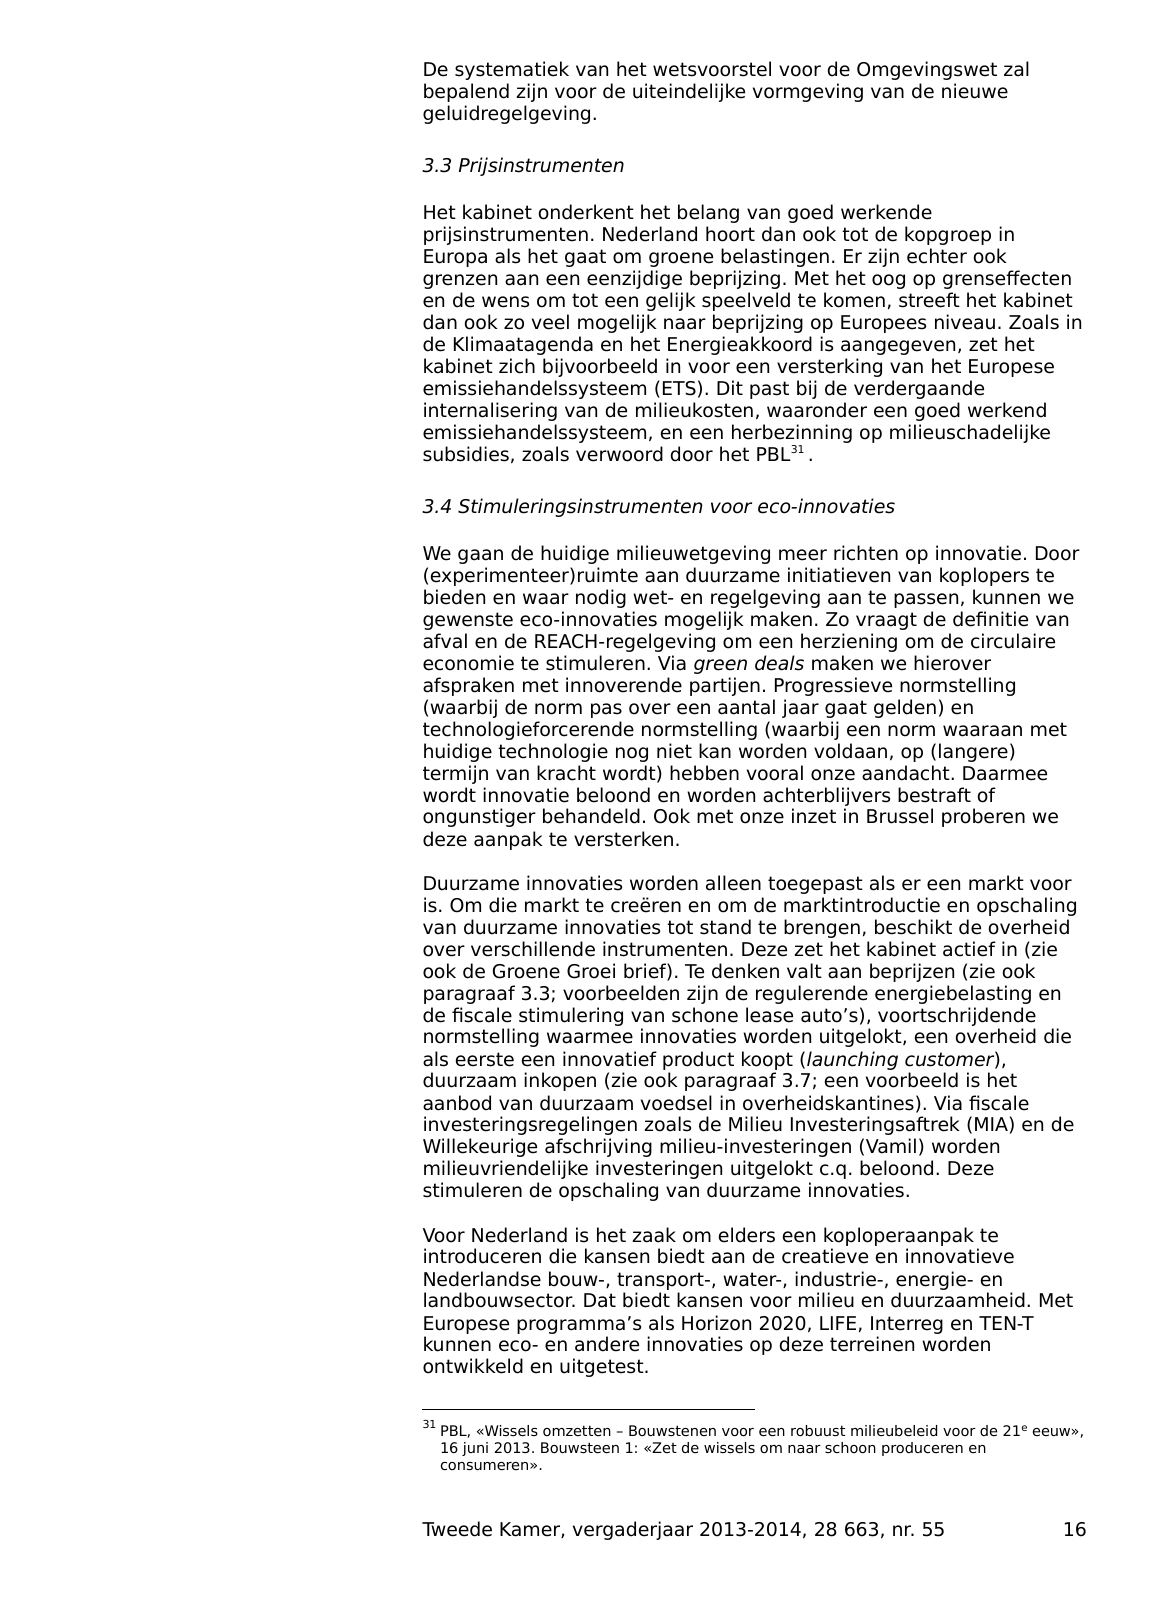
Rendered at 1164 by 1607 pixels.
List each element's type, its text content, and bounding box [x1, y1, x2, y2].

text Voor Nederland is het zaak om elders een koploperaanpak te introduceren die kansen biedt aan de creatieve en innovatieve Nederlandse bouw-, transport-, water-, industrie-, energie- en landbouwsector. Dat biedt kansen voor milieu en duurzaamheid. Met Europese programma’s als Horizon 2020, LIFE, Interreg en TEN-T kunnen eco- en andere innovaties op deze terreinen worden ontwikkeld en uitgetest. [422, 1224, 1087, 1378]
subtitle 3.3 Prijsinstrumenten [422, 155, 1087, 177]
text Het kabinet onderkent het belang van goed werkende prijsinstrumenten. Nederland hoort dan ook tot de kopgroep in Europa als het gaat om groene belastingen. Er zijn echter ook grenzen aan een eenzijdige beprijzing. Met het oog op grenseffecten en de wens om tot een gelijk speelveld te komen, streeft het kabinet dan ook zo veel mogelijk naar beprijzing op Europees niveau. Zoals in de Klimaatagenda en het Energieakkoord is aangegeven, zet het kabinet zich bijvoorbeeld in voor een versterking van het Europese emissiehandelssysteem (ETS). Dit past bij de verdergaande internalisering van de milieukosten, waaronder een goed werkend emissiehandelssysteem, en een herbezinning op milieuschadelijke subsidies, zoals verwoord door het PBL. [422, 202, 1087, 466]
text We gaan de huidige milieuwetgeving meer richten op innovatie. Door (experimenteer)ruimte aan duurzame initiatieven van koplopers te bieden en waar nodig wet- en regelgeving aan te passen, kunnen we gewenste eco-innovaties mogelijk maken. Zo vraagt de definitie van afval en de REACH-regelgeving om een herziening om de circulaire economie te stimuleren. Via green deals maken we hierover afspraken met innoverende partijen. Progressieve normstelling (waarbij de norm pas over een aantal jaar gaat gelden) en technologieforcerende normstelling (waarbij een norm waaraan met huidige technologie nog niet kan worden voldaan, op (langere) termijn van kracht wordt) hebben vooral onze aandacht. Daarmee wordt innovatie beloond en worden achterblijvers bestraft of ongunstiger behandeld. Ook met onze inzet in Brussel proberen we deze aanpak te versterken. [422, 543, 1087, 850]
text PBL, «Wissels omzetten – Bouwstenen voor een robuust milieubeleid voor de 21e eeuw», 16 juni 2013. Bouwsteen 1: «Zet de wissels om naar schoon produceren en consumeren». [422, 1418, 1087, 1474]
subtitle 3.4 Stimuleringsinstrumenten voor eco-innovaties [422, 496, 1087, 518]
text Duurzame innovaties worden alleen toegepast als er een markt voor is. Om die markt te creëren en om de marktintroductie en opschaling van duurzame innovaties tot stand te brengen, beschikt de overheid over verschillende instrumenten. Deze zet het kabinet actief in (zie ook de Groene Groei brief). Te denken valt aan beprijzen (zie ook paragraaf 3.3; voorbeelden zijn de regulerende energiebelasting en de fiscale stimulering van schone lease auto’s), voortschrijdende normstelling waarmee innovaties worden uitgelokt, een overheid die als eerste een innovatief product koopt (launching customer), duurzaam inkopen (zie ook paragraaf 3.7; een voorbeeld is het aanbod van duurzaam voedsel in overheidskantines). Via fiscale investeringsregelingen zoals de Milieu Investeringsaftrek (MIA) en de Willekeurige afschrijving milieu-investeringen (Vamil) worden milieuvriendelijke investeringen uitgelokt c.q. beloond. Deze stimuleren de opschaling van duurzame innovaties. [422, 873, 1087, 1202]
text De systematiek van het wetsvoorstel voor de Omgevingswet zal bepalend zijn voor de uiteindelijke vormgeving van de nieuwe geluidregelgeving. [422, 59, 1087, 125]
